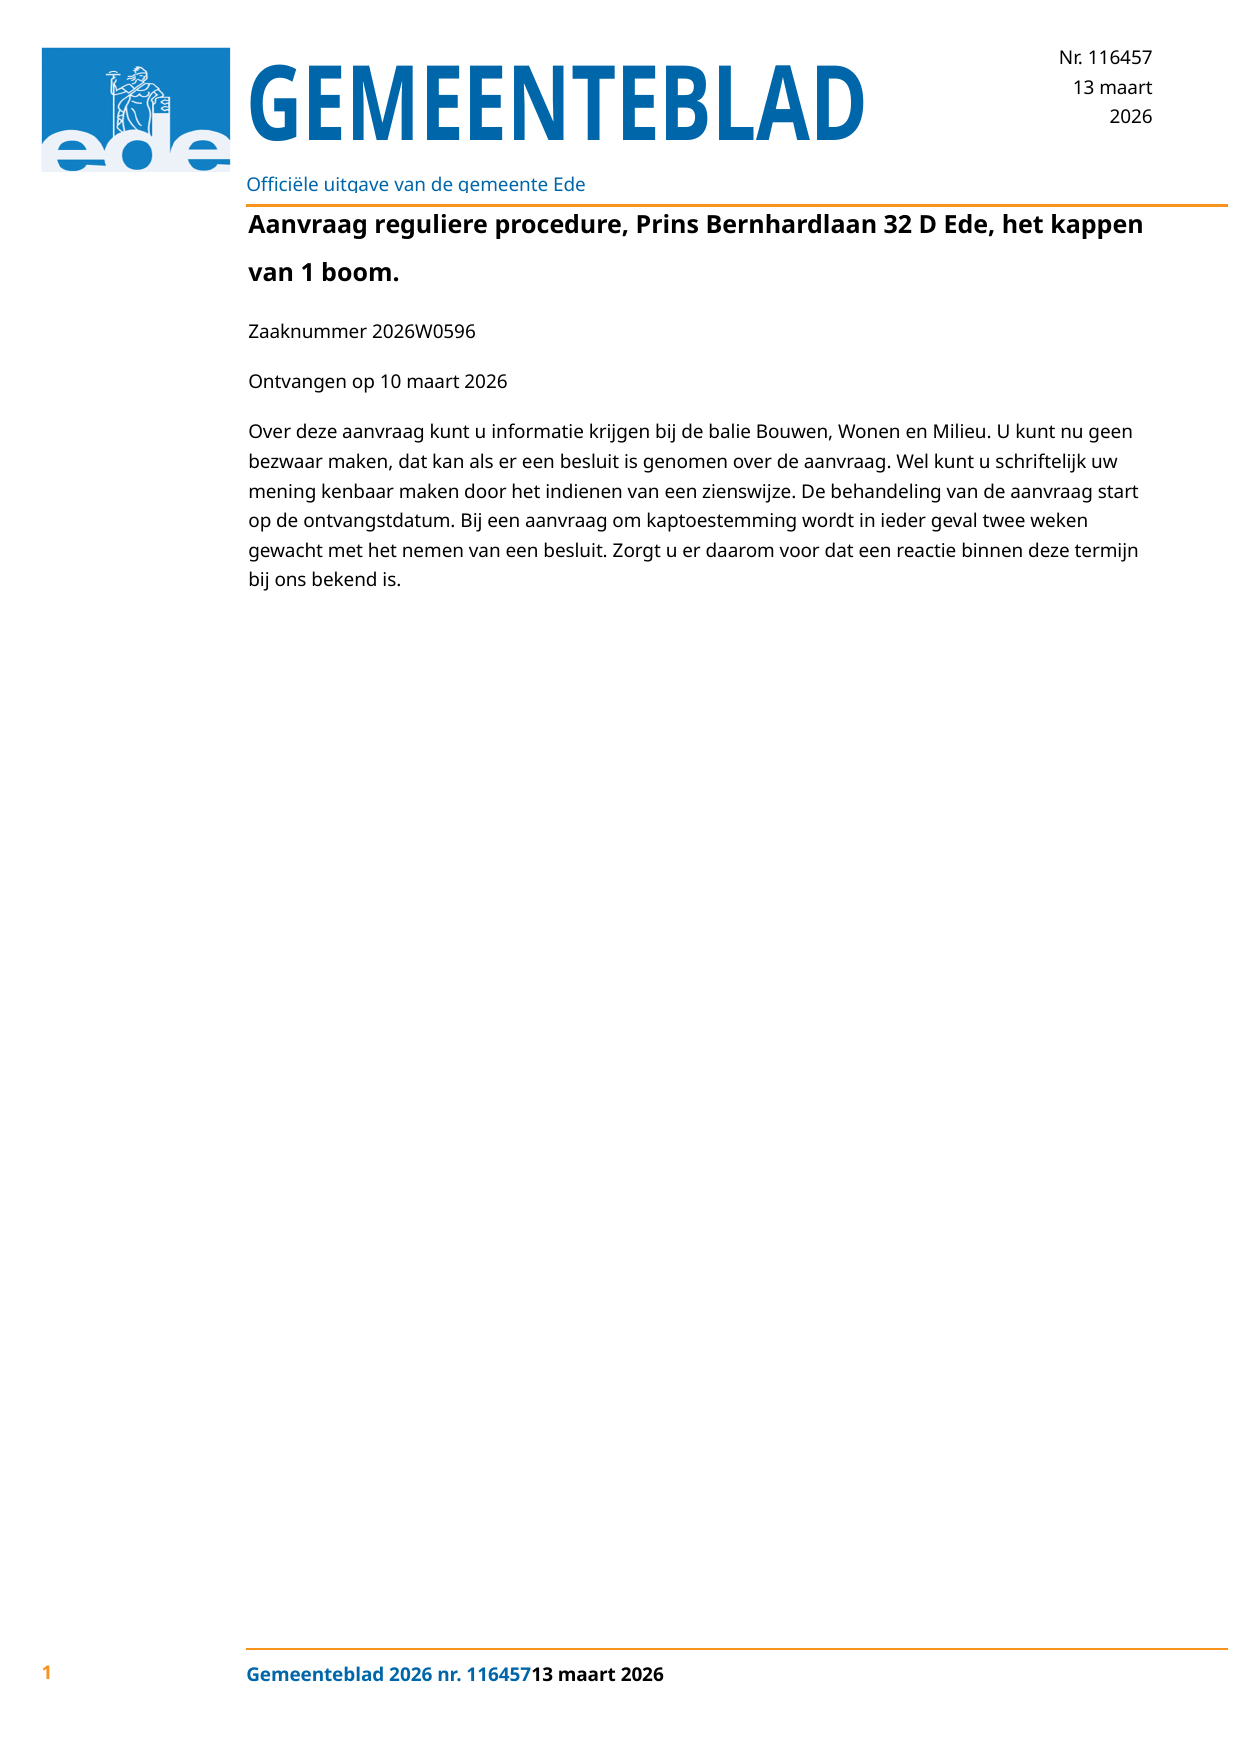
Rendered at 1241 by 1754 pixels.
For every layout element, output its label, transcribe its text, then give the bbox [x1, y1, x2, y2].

picture [41, 47, 231, 172]
text Ontvangen op 10 maart 2026 [248, 368, 1152, 394]
text Aanvraag reguliere procedure, Prins Bernhardlaan 32 D Ede, het kappen van 1 boom. [248, 207, 1152, 288]
text Zaaknummer 2026W0596 [248, 318, 1152, 344]
text Over deze aanvraag kunt u informatie krijgen bij de balie Bouwen, Wonen en Milieu. U kunt nu geen bezwaar maken, dat kan als er een besluit is genomen over de aanvraag. Wel kunt u schriftelijk uw mening kenbaar maken door het indienen van een zienswijze. De behandeling van de aanvraag start op de ontvangstdatum. Bij een aanvraag om kaptoestemming wordt in ieder geval twee weken gewacht met het nemen van een besluit. Zorgt u er daarom voor dat een reactie binnen deze termijn bij ons bekend is. [248, 419, 1152, 592]
